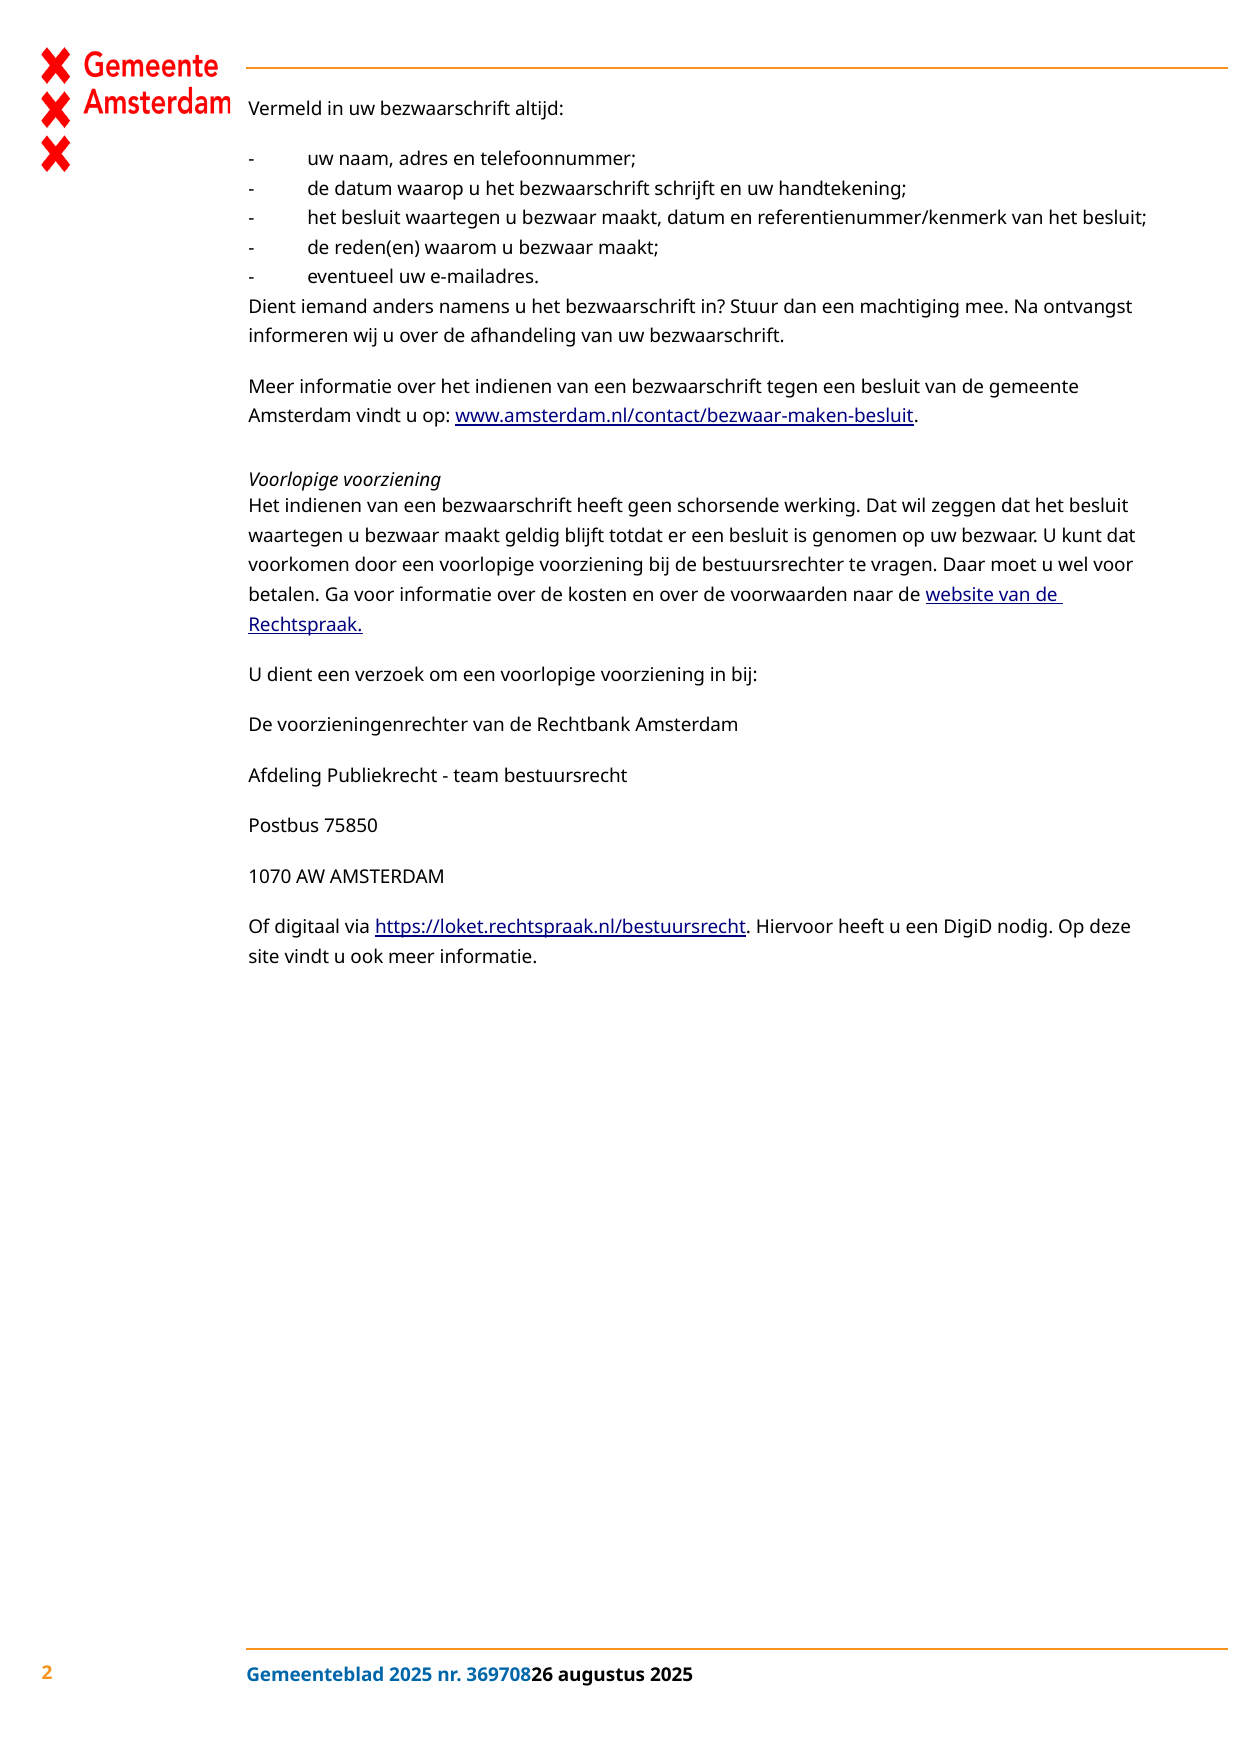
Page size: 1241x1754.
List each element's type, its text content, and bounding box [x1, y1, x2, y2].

text Afdeling Publiekrecht - team bestuursrecht [248, 762, 1152, 788]
picture [41, 47, 231, 172]
text Meer informatie over het indienen van een bezwaarschrift tegen een besluit van de gemeente Amsterdam vindt u op: www.amsterdam.nl/contact/bezwaar-maken-besluit. [248, 373, 1152, 428]
text Postbus 75850 [248, 812, 1152, 838]
text Of digitaal via https://loket.rechtspraak.nl/bestuursrecht. Hiervoor heeft u een DigiD nodig. Op deze site vindt u ook meer informatie. [248, 913, 1152, 968]
text Het indienen van een bezwaarschrift heeft geen schorsende werking. Dat wil zeggen dat het besluit waartegen u bezwaar maakt geldig blijft totdat er een besluit is genomen op uw bezwaar. U kunt dat voorkomen door een voorlopige voorziening bij de bestuursrechter te vragen. Daar moet u wel voor betalen. Ga voor informatie over de kosten en over de voorwaarden naar de website van de Rechtspraak. [248, 492, 1152, 636]
list uw naam, adres en telefoonnummer; [248, 145, 1152, 171]
text Voorlopige voorziening [248, 467, 1152, 492]
list de reden(en) waarom u bezwaar maakt; [248, 234, 1152, 260]
text U dient een verzoek om een voorlopige voorziening in bij: [248, 661, 1152, 687]
text Vermeld in uw bezwaarschrift altijd: [248, 95, 1152, 121]
list de datum waarop u het bezwaarschrift schrijft en uw handtekening; [248, 175, 1152, 201]
text Dient iemand anders namens u het bezwaarschrift in? Stuur dan een machtiging mee. Na ontvangst informeren wij u over de afhandeling van uw bezwaarschrift. [248, 293, 1152, 348]
text De voorzieningenrechter van de Rechtbank Amsterdam [248, 712, 1152, 737]
list eventueel uw e-mailadres. [248, 263, 1152, 289]
text 1070 AW AMSTERDAM [248, 863, 1152, 888]
list het besluit waartegen u bezwaar maakt, datum en referentienummer/kenmerk van het besluit; [248, 204, 1152, 230]
